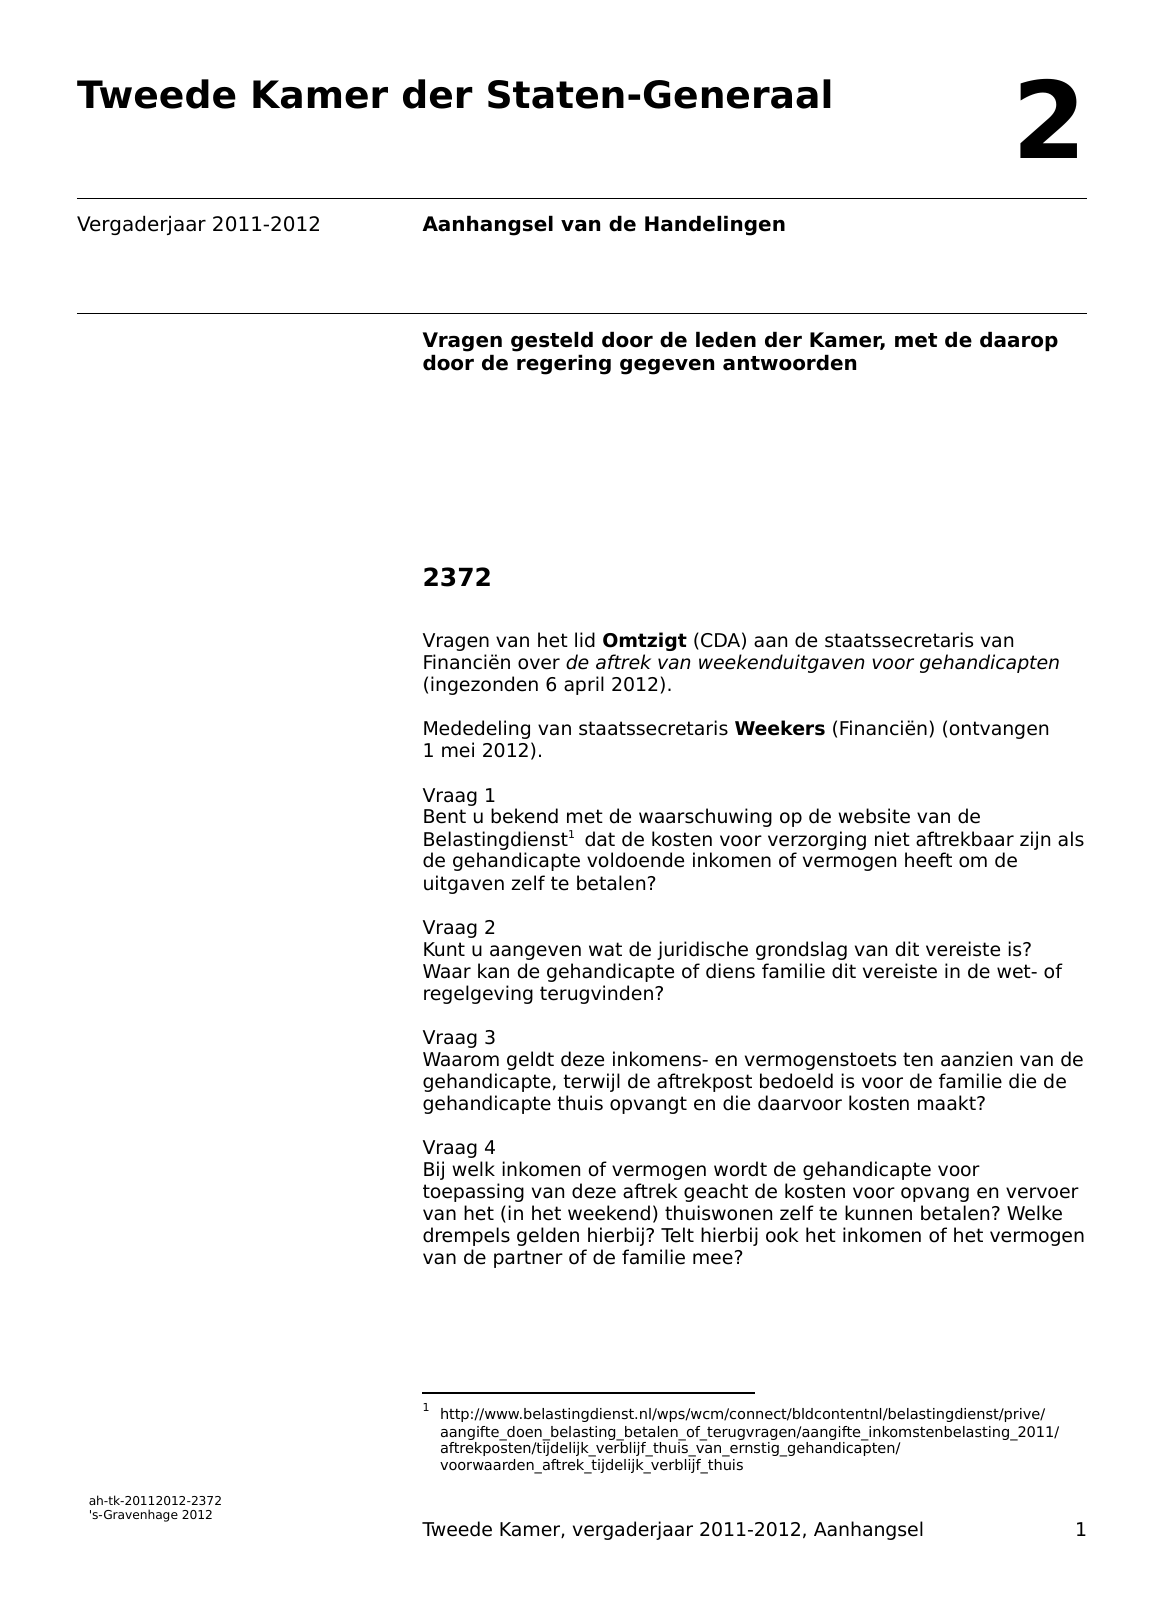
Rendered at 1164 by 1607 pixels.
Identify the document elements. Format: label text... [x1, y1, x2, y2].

text Bent u bekend met de waarschuwing op de website van de Belastingdienst dat de kosten voor verzorging niet aftrekbaar zijn als de gehandicapte voldoende inkomen of vermogen heeft om de uitgaven zelf te betalen? [422, 806, 1087, 894]
table_cell [77, 314, 422, 375]
table_cell Vergaderjaar 2011-2012 [77, 199, 422, 313]
text Mededeling van staatssecretaris Weekers (Financiën) (ontvangen 1 mei 2012). [422, 718, 1087, 762]
text Waarom geldt deze inkomens- en vermogenstoets ten aanzien van de gehandicapte, terwijl de aftrekpost bedoeld is voor de familie die de gehandicapte thuis opvangt en die daarvoor kosten maakt? [422, 1049, 1087, 1114]
text http://www.belastingdienst.nl/wps/wcm/connect/bldcontentnl/belastingdienst/prive/aangifte_doen_belasting_betalen_of_terugvragen/aangifte_inkomstenbelasting_2011/aftrekposten/tijdelijk_verblijf_thuis_van_ernstig_gehandicapten/voorwaarden_aftrek_tijdelijk_verblijf_thuis [422, 1402, 1087, 1474]
table_cell Aanhangsel van de Handelingen [422, 199, 1087, 313]
text 2372 [422, 563, 1087, 592]
text Vragen van het lid Omtzigt (CDA) aan de staatssecretaris van Financiën over de aftrek van weekenduitgaven voor gehandicapten (ingezonden 6 april 2012). [422, 630, 1087, 696]
text Bij welk inkomen of vermogen wordt de gehandicapte voor toepassing van deze aftrek geacht de kosten voor opvang en vervoer van het (in het weekend) thuiswonen zelf te kunnen betalen? Welke drempels gelden hierbij? Telt hierbij ook het inkomen of het vermogen van de partner of de familie mee? [422, 1159, 1087, 1269]
table_header Tweede Kamer der Staten-Generaal [77, 59, 886, 198]
text 's-Gravenhage 2012 [88, 1508, 323, 1522]
text Vraag 3 [422, 1027, 1087, 1049]
text Vraag 2 [422, 917, 1087, 938]
table_cell Vragen gesteld door de leden der Kamer, met de daarop door de regering gegeven antwoorden [422, 314, 1087, 375]
table_header 2 [886, 59, 1087, 198]
text Kunt u aangeven wat de juridische grondslag van dit vereiste is? Waar kan de gehandicapte of diens familie dit vereiste in de wet- of regelgeving terugvinden? [422, 938, 1087, 1004]
text Vraag 4 [422, 1137, 1087, 1159]
text ah-tk-20112012-2372 [88, 1494, 323, 1508]
text Vraag 1 [422, 784, 1087, 806]
